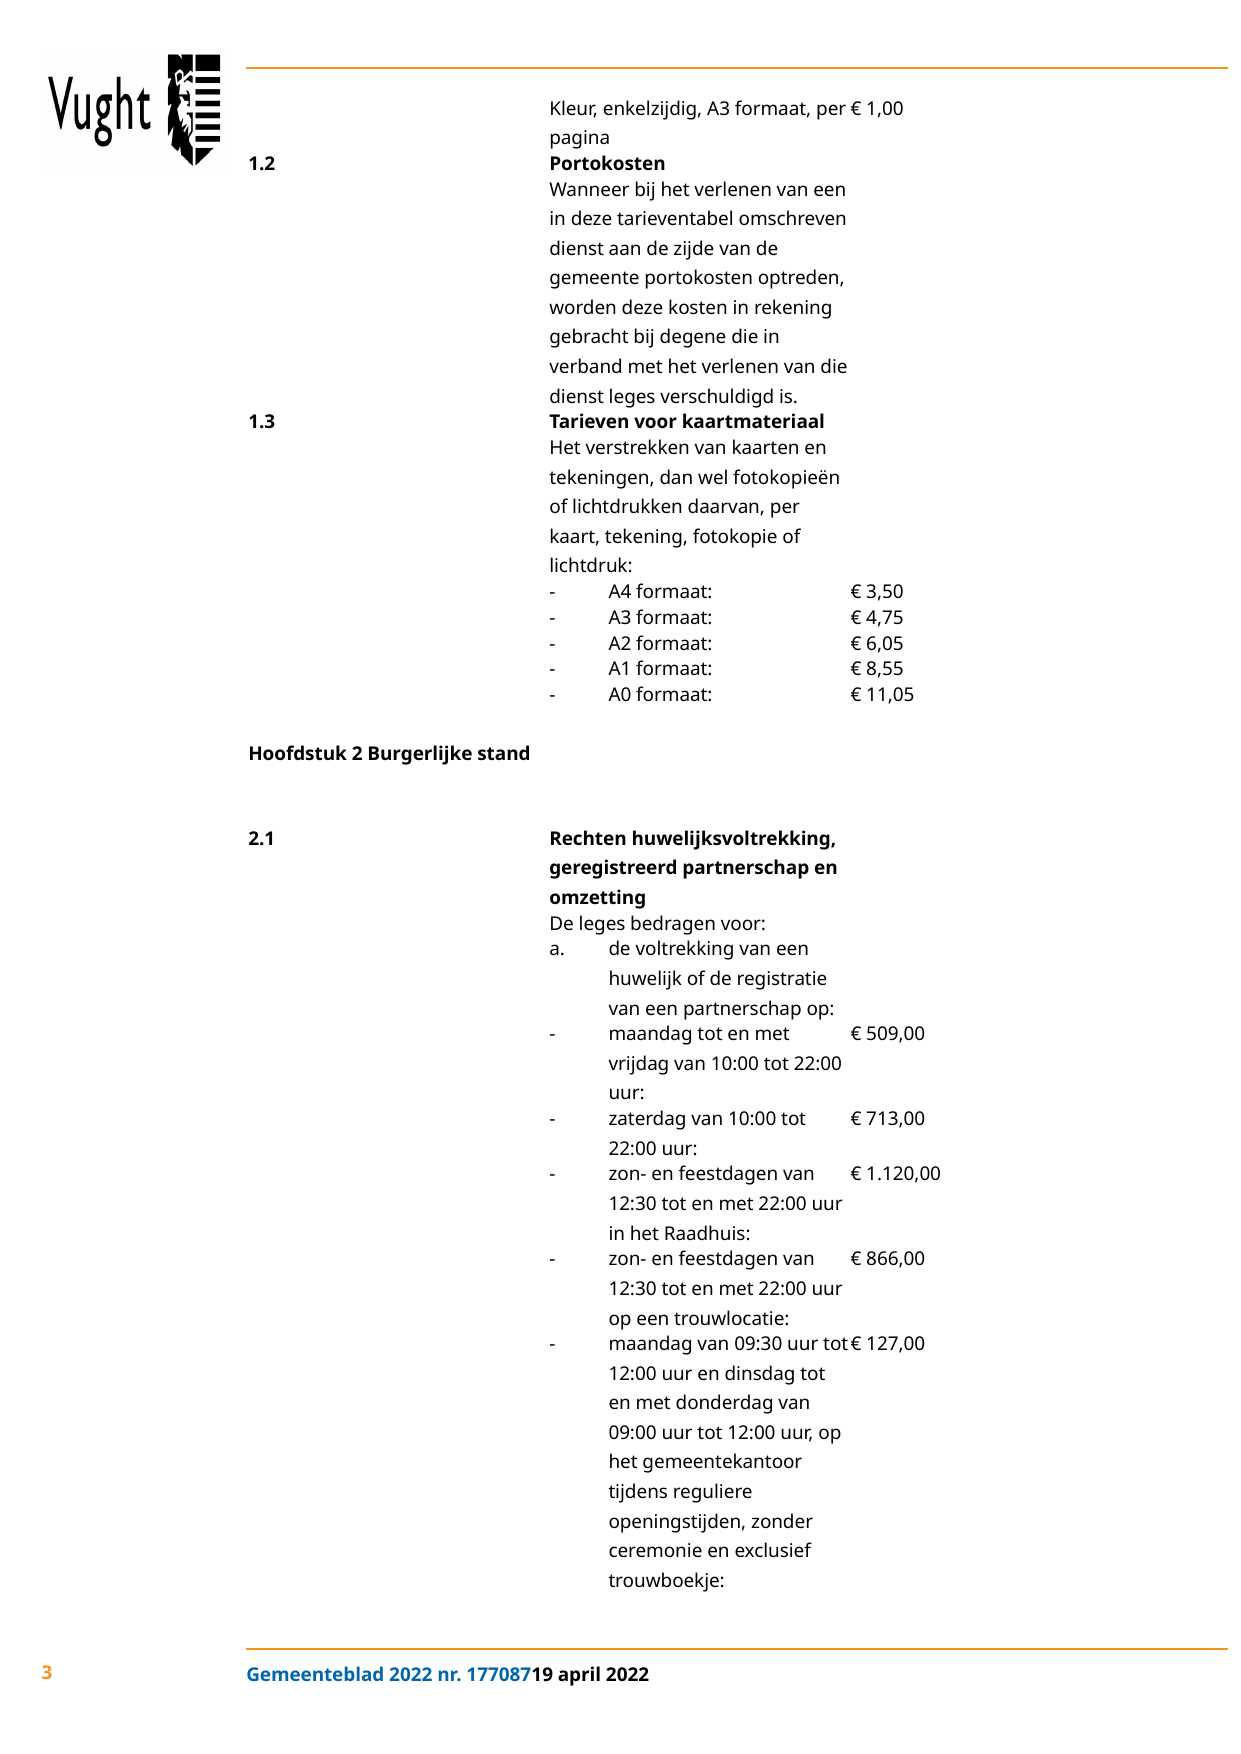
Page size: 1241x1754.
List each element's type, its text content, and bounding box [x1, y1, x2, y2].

table_cell zaterdag van 10:00 tot 22:00 uur: [549, 1105, 850, 1161]
table_cell € 1.120,00 [850, 1161, 1152, 1246]
table_cell [850, 910, 1152, 936]
table_cell De leges bedragen voor: [549, 910, 850, 936]
table_cell € 866,00 [850, 1246, 1152, 1330]
table_cell € 8,55 [850, 656, 1152, 681]
table_cell 1.2 [248, 150, 549, 176]
table_cell [248, 936, 549, 1020]
table_cell Kleur, enkelzijdig, A3 formaat, per pagina [549, 95, 850, 150]
table_cell € 3,50 [850, 579, 1152, 604]
table_cell [248, 95, 549, 150]
table_cell € 6,05 [850, 630, 1152, 656]
table_cell [248, 1161, 549, 1246]
table_cell maandag van 09:30 uur tot 12:00 uur en dinsdag tot en met donderdag van 09:00 uur tot 12:00 uur, op het gemeentekantoor tijdens reguliere openingstijden, zonder ceremonie en exclusief trouwboekje: [549, 1330, 850, 1593]
table_cell € 713,00 [850, 1105, 1152, 1161]
picture [41, 47, 231, 172]
table_cell [850, 150, 1152, 176]
table_header [549, 799, 850, 825]
table_cell maandag tot en met vrijdag van 10:00 tot 22:00 uur: [549, 1020, 850, 1105]
table_cell A0 formaat: [549, 681, 850, 707]
table_cell [248, 1246, 549, 1330]
table_cell [248, 579, 549, 604]
table_cell A2 formaat: [549, 630, 850, 656]
table_cell [248, 434, 549, 578]
table_cell € 11,05 [850, 681, 1152, 707]
table_cell 1.3 [248, 409, 549, 434]
table_cell € 127,00 [850, 1330, 1152, 1593]
table_header [248, 799, 549, 825]
text Hoofdstuk 2 Burgerlijke stand [248, 740, 1152, 766]
table_cell zon- en feestdagen van 12:30 tot en met 22:00 uur op een trouwlocatie: [549, 1246, 850, 1330]
table_cell Tarieven voor kaartmateriaal [549, 409, 850, 434]
table_cell [248, 604, 549, 630]
table_cell Rechten huwelijksvoltrekking, geregistreerd partnerschap en omzetting [549, 825, 850, 910]
table_cell A3 formaat: [549, 604, 850, 630]
table_cell [850, 176, 1152, 409]
table_cell A1 formaat: [549, 656, 850, 681]
table_cell [850, 409, 1152, 434]
table_header [850, 799, 1152, 825]
table_cell € 1,00 [850, 95, 1152, 150]
table_cell [248, 1330, 549, 1593]
table_cell [850, 825, 1152, 910]
table_cell 2.1 [248, 825, 549, 910]
table_cell Wanneer bij het verlenen van een in deze tarieventabel omschreven dienst aan de zijde van de gemeente portokosten optreden, worden deze kosten in rekening gebracht bij degene die in verband met het verlenen van die dienst leges verschuldigd is. [549, 176, 850, 409]
table_cell A4 formaat: [549, 579, 850, 604]
table_cell [248, 656, 549, 681]
table_cell [248, 681, 549, 707]
table_cell [248, 1105, 549, 1161]
table_cell € 4,75 [850, 604, 1152, 630]
table_cell [248, 1020, 549, 1105]
table_cell [248, 630, 549, 656]
table_cell [850, 936, 1152, 1020]
table_cell Portokosten [549, 150, 850, 176]
table_cell [248, 910, 549, 936]
table_cell [850, 434, 1152, 578]
table_cell € 509,00 [850, 1020, 1152, 1105]
table_cell [248, 176, 549, 409]
table_cell zon- en feestdagen van 12:30 tot en met 22:00 uur in het Raadhuis: [549, 1161, 850, 1246]
table_cell Het verstrekken van kaarten en tekeningen, dan wel fotokopieën of lichtdrukken daarvan, per kaart, tekening, fotokopie of lichtdruk: [549, 434, 850, 578]
table_cell de voltrekking van een huwelijk of de registratie van een partnerschap op: [549, 936, 850, 1020]
